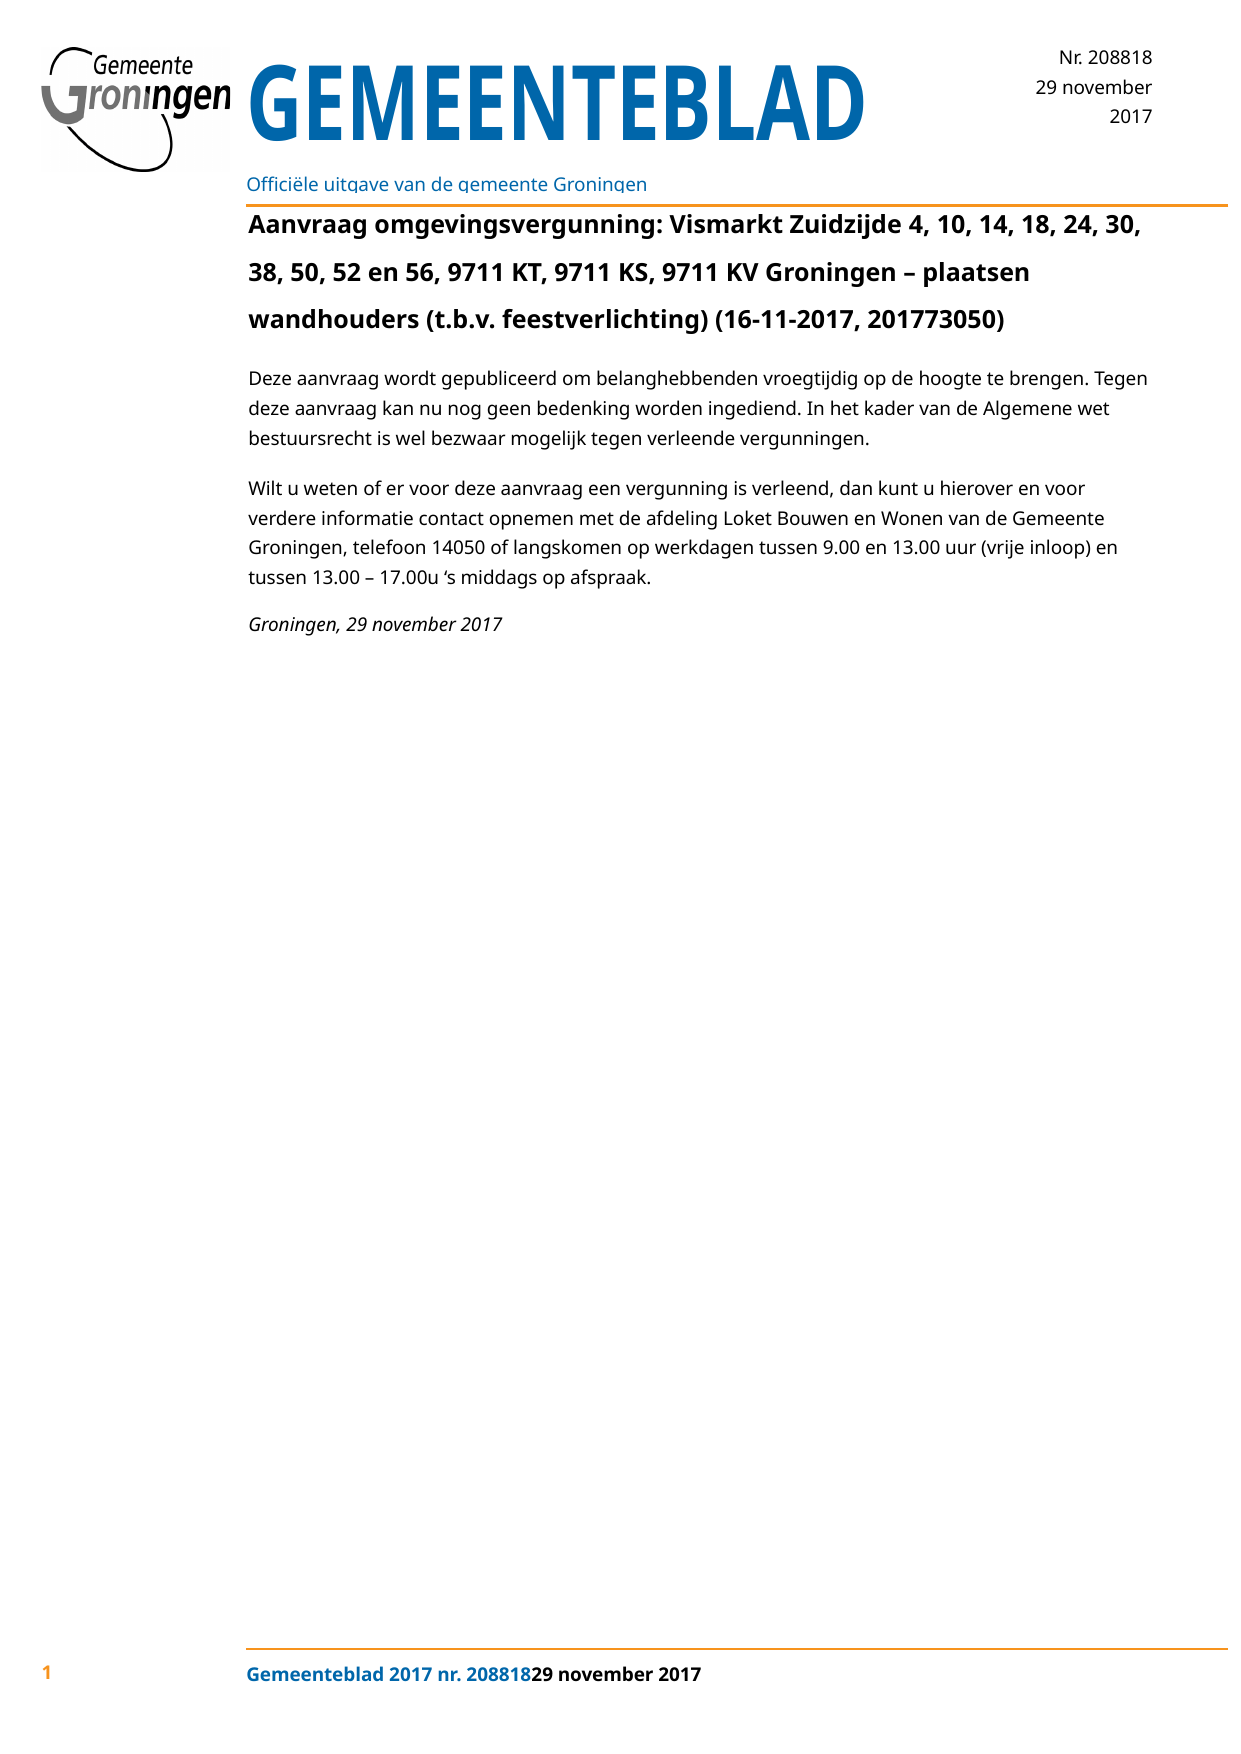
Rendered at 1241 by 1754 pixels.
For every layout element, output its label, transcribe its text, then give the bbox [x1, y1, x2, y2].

picture [41, 47, 231, 172]
text Aanvraag omgevingsvergunning: Vismarkt Zuidzijde 4, 10, 14, 18, 24, 30, 38, 50, 52 en 56, 9711 KT, 9711 KS, 9711 KV Groningen – plaatsen wandhouders (t.b.v. feestverlichting) (16-11-2017, 201773050) [248, 207, 1152, 336]
text Deze aanvraag wordt gepubliceerd om belanghebbenden vroegtijdig op de hoogte te brengen. Tegen deze aanvraag kan nu nog geen bedenking worden ingediend. In het kader van de Algemene wet bestuursrecht is wel bezwaar mogelijk tegen verleende vergunningen. [248, 366, 1152, 450]
text Groningen, 29 november 2017 [248, 612, 1152, 637]
text Wilt u weten of er voor deze aanvraag een vergunning is verleend, dan kunt u hierover en voor verdere informatie contact opnemen met de afdeling Loket Bouwen en Wonen van de Gemeente Groningen, telefoon 14050 of langskomen op werkdagen tussen 9.00 en 13.00 uur (vrije inloop) en tussen 13.00 – 17.00u ‘s middags op afspraak. [248, 475, 1152, 589]
